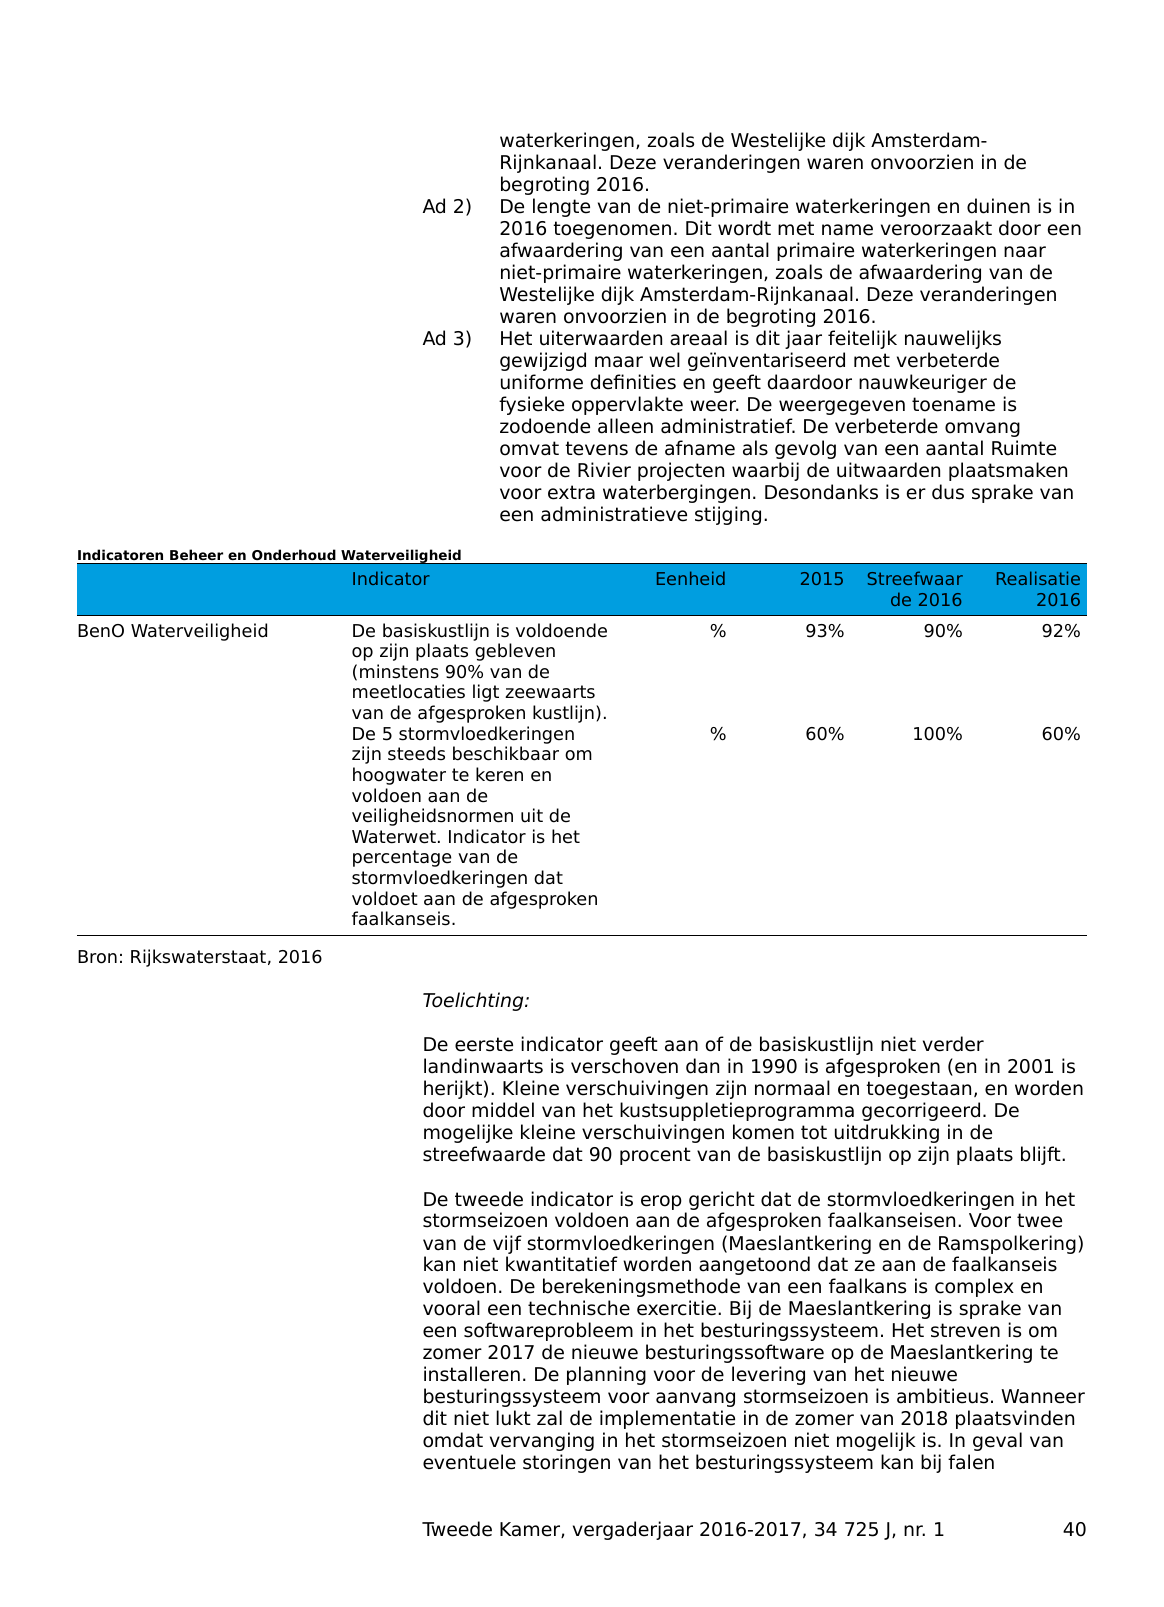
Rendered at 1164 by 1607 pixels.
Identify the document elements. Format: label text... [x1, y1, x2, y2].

table_cell De basiskustlijn is voldoende op zijn plaats gebleven (minstens 90% van de meetlocaties ligt zeewaarts van de afgesproken kustlijn). [345, 616, 614, 724]
table_header Indicatoren Beheer en Onderhoud Waterveiligheid [77, 548, 1087, 563]
table_cell 60% [732, 724, 850, 934]
text De eerste indicator geeft aan of de basiskustlijn niet verder landinwaarts is verschoven dan in 1990 is afgesproken (en in 2001 is herijkt). Kleine verschuivingen zijn normaal en toegestaan, en worden door middel van het kustsuppletieprogramma gecorrigeerd. De mogelijke kleine verschuivingen komen tot uitdrukking in de streefwaarde dat 90 procent van de basiskustlijn op zijn plaats blijft. [422, 1034, 1087, 1166]
text Ad 3) Het uiterwaarden areaal is dit jaar feitelijk nauwelijks gewijzigd maar wel geïnventariseerd met verbeterde uniforme definities en geeft daardoor nauwkeuriger de fysieke oppervlakte weer. De weergegeven toename is zodoende alleen administratief. De verbeterde omvang omvat tevens de afname als gevolg van een aantal Ruimte voor de Rivier projecten waarbij de uitwaarden plaatsmaken voor extra waterbergingen. Desondanks is er dus sprake van een administratieve stijging. [422, 328, 1087, 526]
table_cell % [614, 616, 732, 724]
text waterkeringen, zoals de Westelijke dijk Amsterdam-Rijnkanaal. Deze veranderingen waren onvoorzien in de begroting 2016. [422, 130, 1087, 196]
table_cell 100% [850, 724, 968, 934]
table_cell Indicator [345, 564, 614, 615]
text De tweede indicator is erop gericht dat de stormvloedkeringen in het stormseizoen voldoen aan de afgesproken faalkanseisen. Voor twee van de vijf stormvloedkeringen (Maeslantkering en de Ramspolkering) kan niet kwantitatief worden aangetoond dat ze aan de faalkanseis voldoen. De berekeningsmethode van een faalkans is complex en vooral een technische exercitie. Bij de Maeslantkering is sprake van een softwareprobleem in het besturingssysteem. Het streven is om zomer 2017 de nieuwe besturingssoftware op de Maeslantkering te installeren. De planning voor de levering van het nieuwe besturingssysteem voor aanvang stormseizoen is ambitieus. Wanneer dit niet lukt zal de implementatie in de zomer van 2018 plaatsvinden omdat vervanging in het stormseizoen niet mogelijk is. In geval van eventuele storingen van het besturingssysteem kan bij falen [422, 1188, 1087, 1474]
table_cell De 5 stormvloedkeringen zijn steeds beschikbaar om hoogwater te keren en voldoen aan de veiligheidsnormen uit de Waterwet. Indicator is het percentage van de stormvloedkeringen dat voldoet aan de afgesproken faalkanseis. [345, 724, 614, 934]
table_cell 90% [850, 616, 968, 724]
table_cell Bron: Rijkswaterstaat, 2016 [77, 936, 1087, 968]
subtitle Toelichting: [422, 990, 1087, 1012]
table_cell 93% [732, 616, 850, 724]
table_cell [77, 564, 345, 615]
table_cell % [614, 724, 732, 934]
table_cell Streefwaarde 2016 [850, 564, 968, 615]
table_cell [77, 724, 345, 934]
table_cell Realisatie 2016 [969, 564, 1087, 615]
table_cell Eenheid [614, 564, 732, 615]
table_cell 92% [969, 616, 1087, 724]
text Ad 2) De lengte van de niet-primaire waterkeringen en duinen is in 2016 toegenomen. Dit wordt met name veroorzaakt door een afwaardering van een aantal primaire waterkeringen naar niet-primaire waterkeringen, zoals de afwaardering van de Westelijke dijk Amsterdam-Rijnkanaal. Deze veranderingen waren onvoorzien in de begroting 2016. [422, 196, 1087, 328]
table_cell BenO Waterveiligheid [77, 616, 345, 724]
table_cell 2015 [732, 564, 850, 615]
table_cell 60% [969, 724, 1087, 934]
